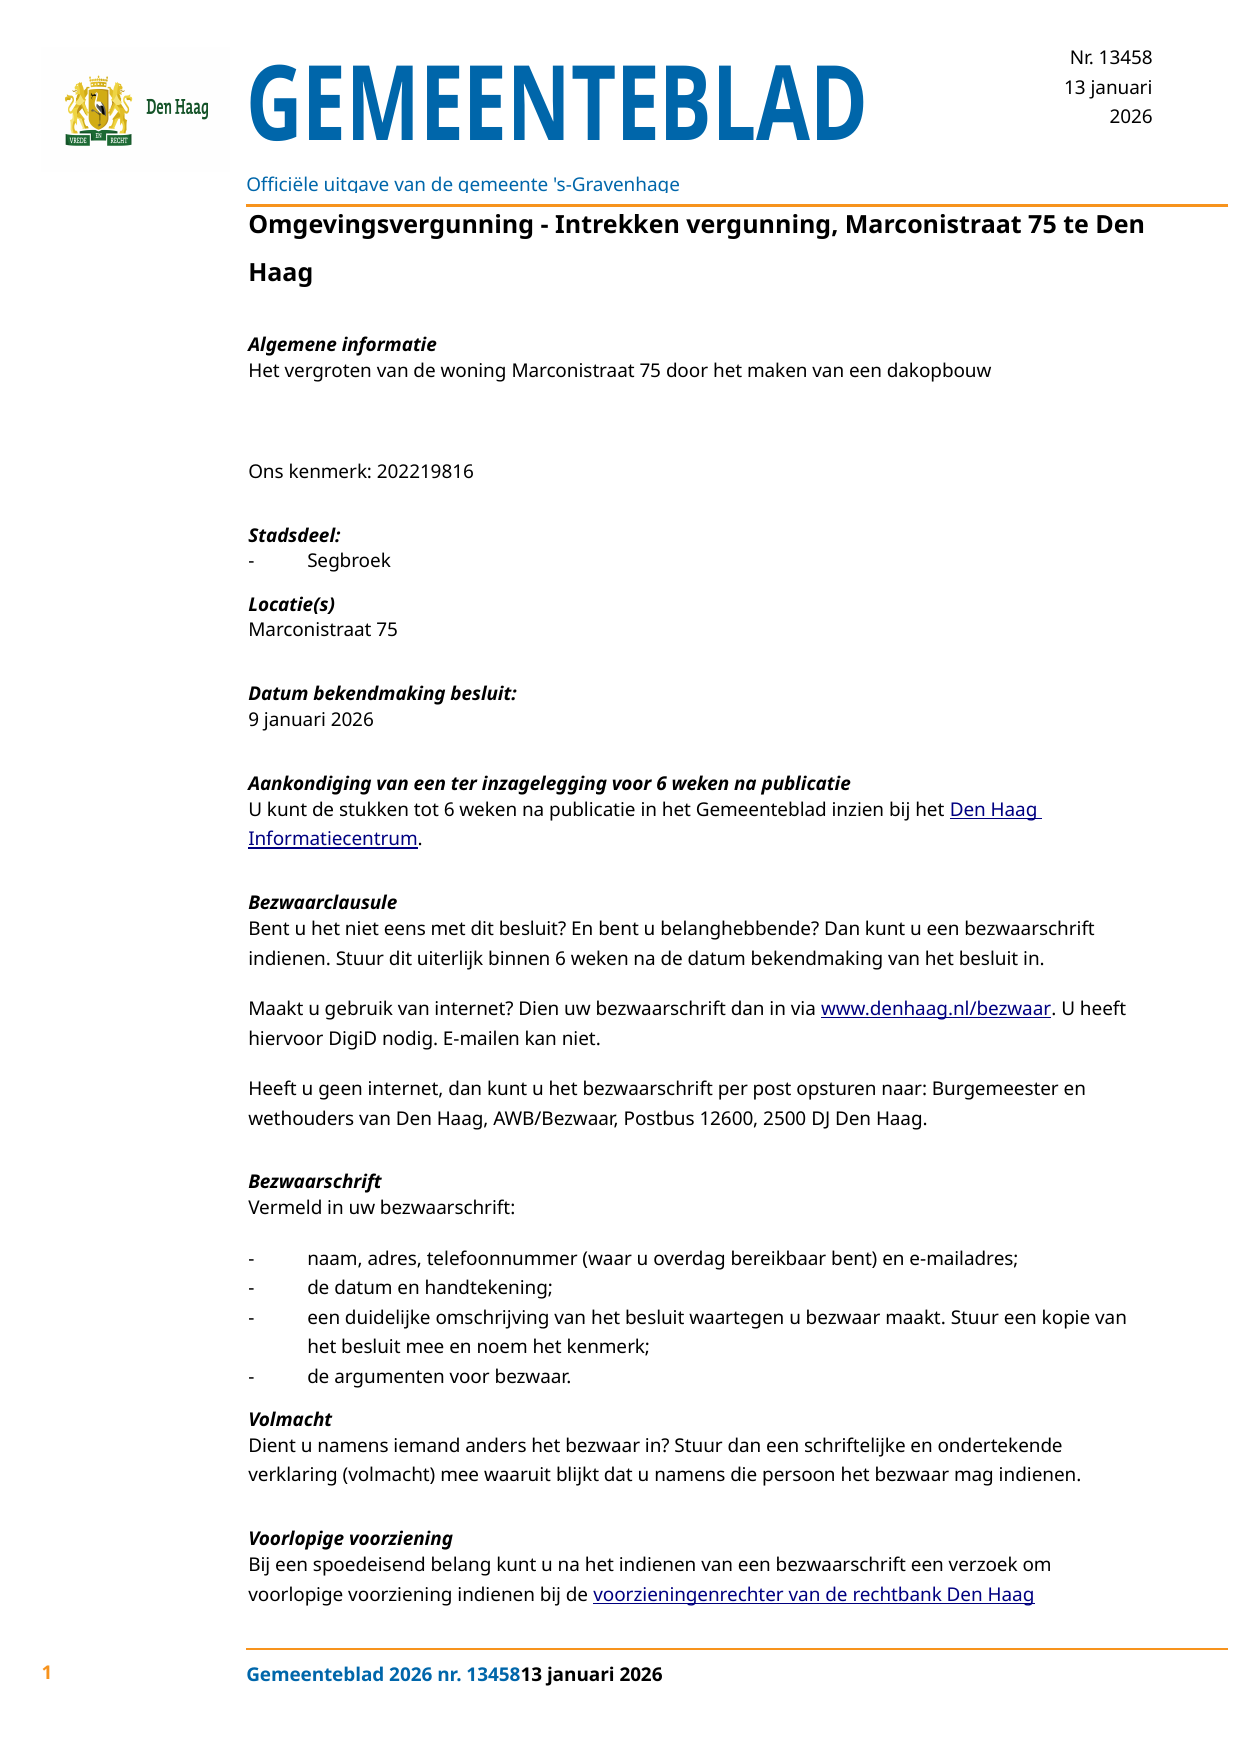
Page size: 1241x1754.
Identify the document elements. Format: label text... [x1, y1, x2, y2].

text U kunt de stukken tot 6 weken na publicatie in het Gemeenteblad inzien bij het Den Haag Informatiecentrum. [248, 796, 1152, 851]
text Dient u namens iemand anders het bezwaar in? Stuur dan een schriftelijke en ondertekende verklaring (volmacht) mee waaruit blijkt dat u namens die persoon het bezwaar mag indienen. [248, 1432, 1152, 1487]
text Bezwaarclausule [248, 889, 1152, 915]
text 9 januari 2026 [248, 706, 1152, 732]
text Locatie(s) [248, 591, 1152, 617]
list een duidelijke omschrijving van het besluit waartegen u bezwaar maakt. Stuur een kopie van het besluit mee en noem het kenmerk; [248, 1304, 1152, 1359]
text Bent u het niet eens met dit besluit? En bent u belanghebbende? Dan kunt u een bezwaarschrift indienen. Stuur dit uiterlijk binnen 6 weken na de datum bekendmaking van het besluit in. [248, 915, 1152, 971]
list de datum en handtekening; [248, 1274, 1152, 1300]
text Maakt u gebruik van internet? Dien uw bezwaarschrift dan in via www.denhaag.nl/bezwaar. U heeft hiervoor DigiD nodig. E-mailen kan niet. [248, 995, 1152, 1051]
text Ons kenmerk: 202219816 [248, 458, 1152, 484]
list de argumenten voor bezwaar. [248, 1363, 1152, 1389]
text Algemene informatie [248, 331, 1152, 357]
text Omgevingsvergunning - Intrekken vergunning, Marconistraat 75 te Den Haag [248, 207, 1152, 288]
list Segbroek [248, 548, 1152, 573]
text Bezwaarschrift [248, 1169, 1152, 1194]
text Marconistraat 75 [248, 617, 1152, 642]
text Het vergroten van de woning Marconistraat 75 door het maken van een dakopbouw [248, 357, 1152, 383]
picture [41, 47, 231, 172]
text Bij een spoedeisend belang kunt u na het indienen van een bezwaarschrift een verzoek om voorlopige voorziening indienen bij de voorzieningenrechter van de rechtbank Den Haag [248, 1551, 1152, 1607]
text Stadsdeel: [248, 522, 1152, 548]
text Heeft u geen internet, dan kunt u het bezwaarschrift per post opsturen naar: Burgemeester en wethouders van Den Haag, AWB/Bezwaar, Postbus 12600, 2500 DJ Den Haag. [248, 1075, 1152, 1131]
list naam, adres, telefoonnummer (waar u overdag bereikbaar bent) en e-mailadres; [248, 1245, 1152, 1271]
text Voorlopige voorziening [248, 1526, 1152, 1551]
text Volmacht [248, 1406, 1152, 1432]
text Aankondiging van een ter inzagelegging voor 6 weken na publicatie [248, 770, 1152, 796]
text Vermeld in uw bezwaarschrift: [248, 1194, 1152, 1220]
text Datum bekendmaking besluit: [248, 681, 1152, 706]
